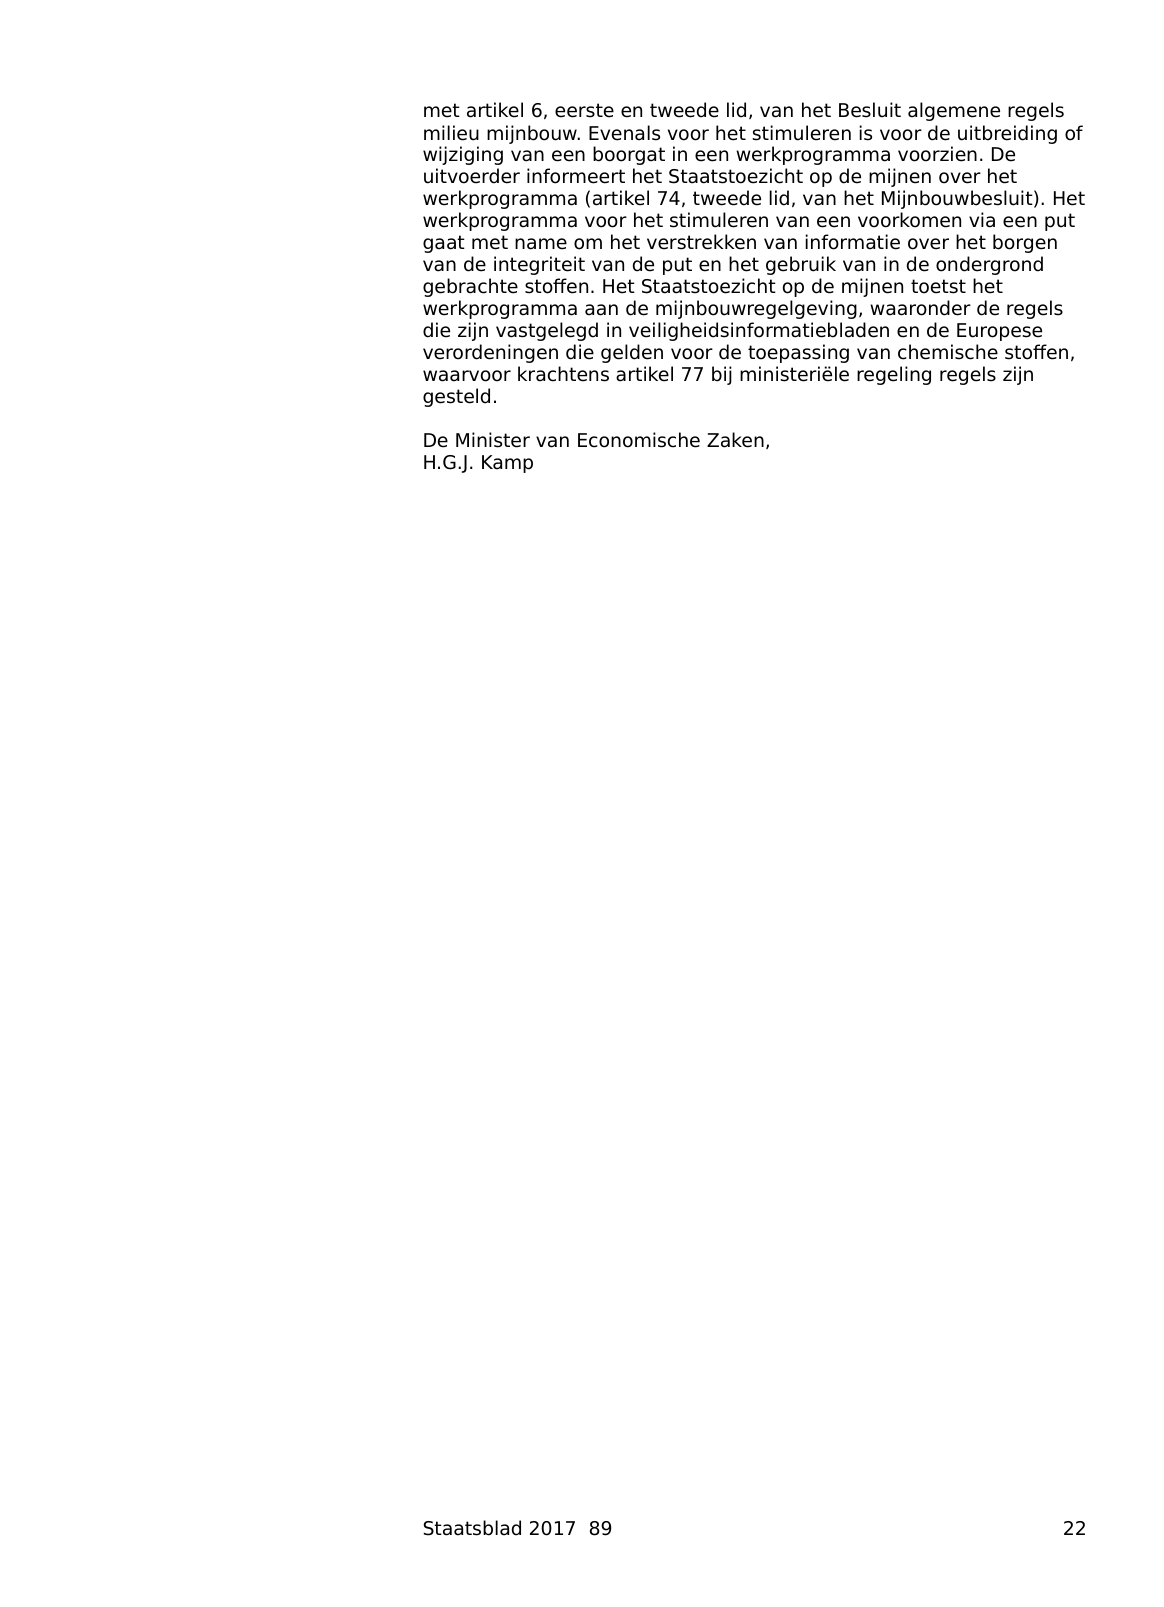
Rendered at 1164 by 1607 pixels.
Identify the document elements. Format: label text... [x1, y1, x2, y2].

text De Minister van Economische Zaken, H.G.J. Kamp [422, 430, 1087, 474]
text met artikel 6, eerste en tweede lid, van het Besluit algemene regels milieu mijnbouw. Evenals voor het stimuleren is voor de uitbreiding of wijziging van een boorgat in een werkprogramma voorzien. De uitvoerder informeert het Staatstoezicht op de mijnen over het werkprogramma (artikel 74, tweede lid, van het Mijnbouwbesluit). Het werkprogramma voor het stimuleren van een voorkomen via een put gaat met name om het verstrekken van informatie over het borgen van de integriteit van de put en het gebruik van in de ondergrond gebrachte stoffen. Het Staatstoezicht op de mijnen toetst het werkprogramma aan de mijnbouwregelgeving, waaronder de regels die zijn vastgelegd in veiligheidsinformatiebladen en de Europese verordeningen die gelden voor de toepassing van chemische stoffen, waarvoor krachtens artikel 77 bij ministeriële regeling regels zijn gesteld. [422, 100, 1087, 408]
